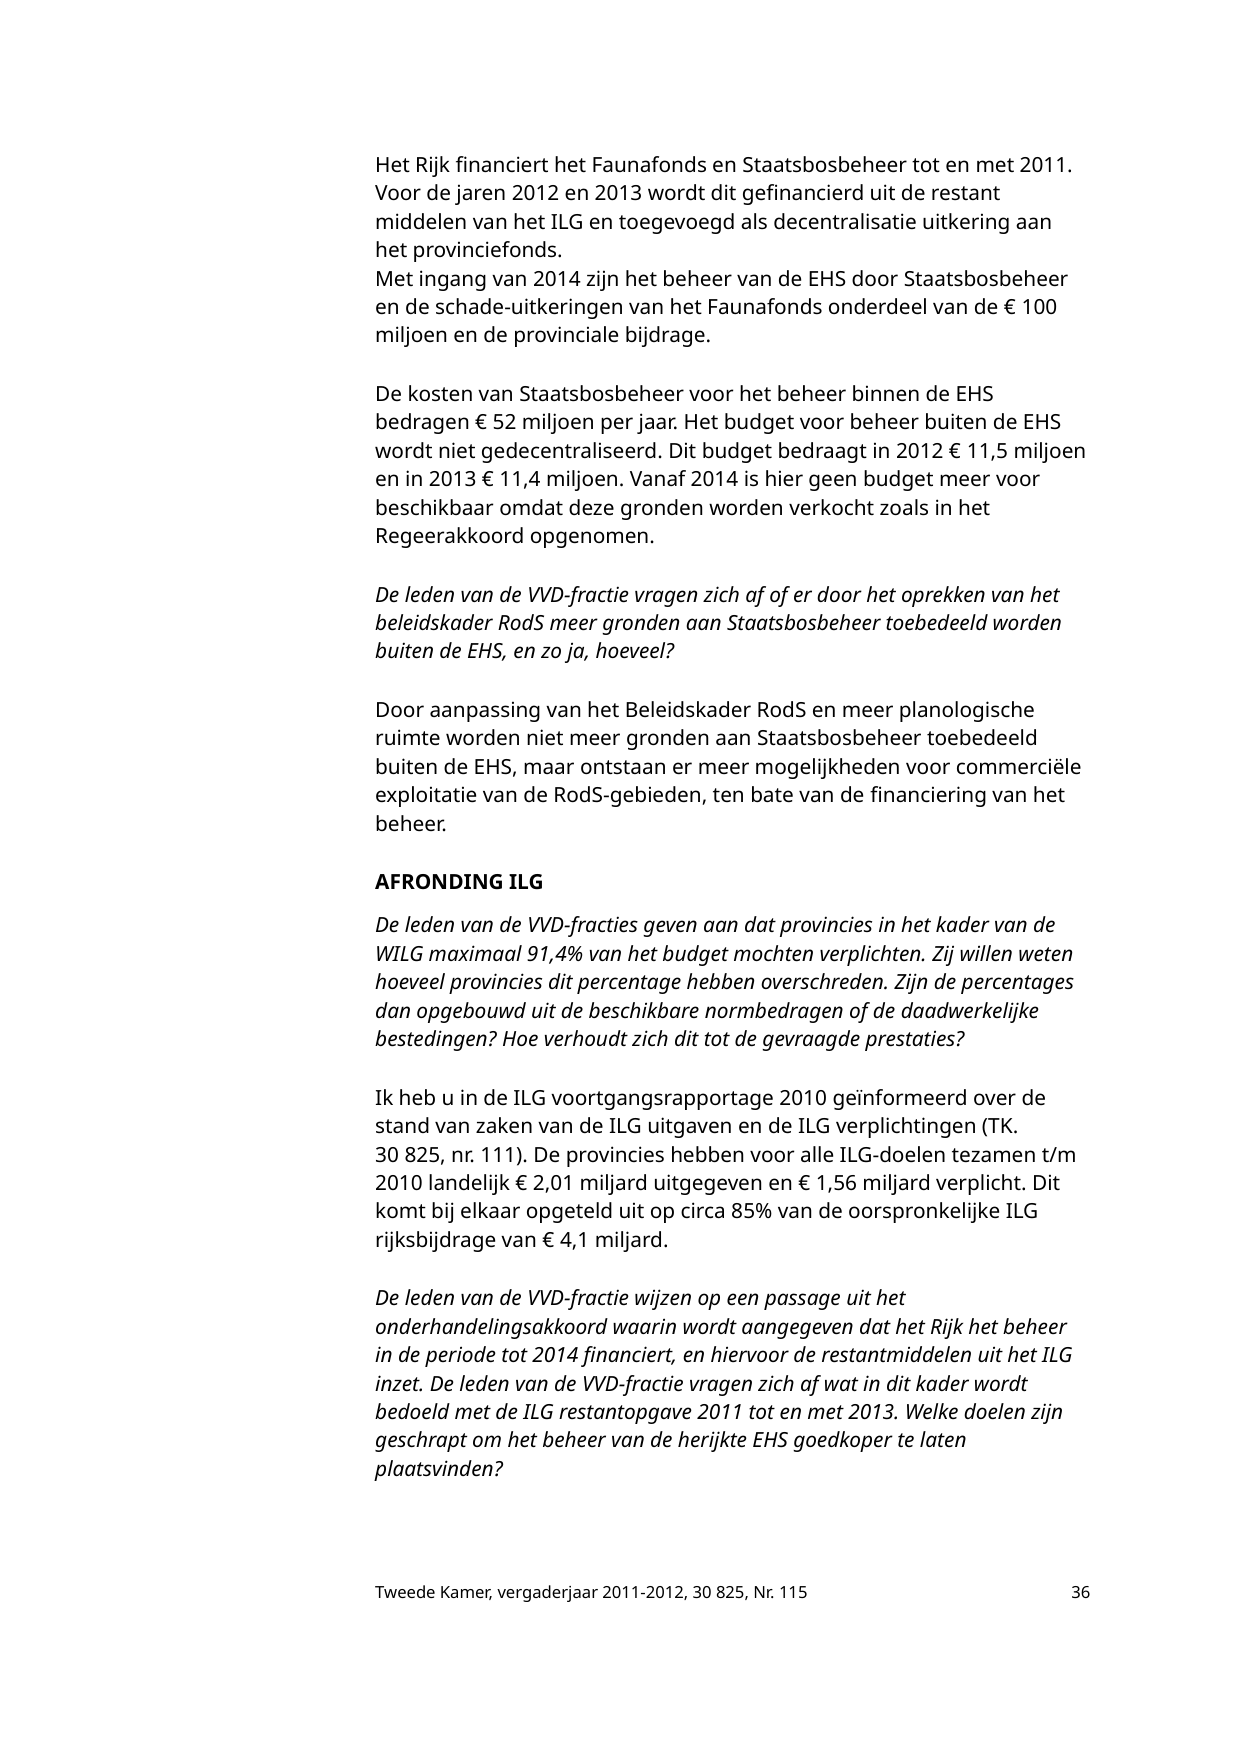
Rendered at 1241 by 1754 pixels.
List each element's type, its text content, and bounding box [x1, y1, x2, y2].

text De leden van de VVD-fracties geven aan dat provincies in het kader van de WILG maximaal 91,4% van het budget mochten verplichten. Zij willen weten hoeveel provincies dit percentage hebben overschreden. Zijn de percentages dan opgebouwd uit de beschikbare normbedragen of de daadwerkelijke bestedingen? Hoe verhoudt zich dit tot de gevraagde prestaties? [375, 911, 1090, 1053]
text Met ingang van 2014 zijn het beheer van de EHS door Staatsbosbeheer en de schade-uitkeringen van het Faunafonds onderdeel van de € 100 miljoen en de provinciale bijdrage. [375, 264, 1090, 349]
text De leden van de VVD-fractie wijzen op een passage uit het onderhandelingsakkoord waarin wordt aangegeven dat het Rijk het beheer in de periode tot 2014 financiert, en hiervoor de restantmiddelen uit het ILG inzet. De leden van de VVD-fractie vragen zich af wat in dit kader wordt bedoeld met de ILG restantopgave 2011 tot en met 2013. Welke doelen zijn geschrapt om het beheer van de herijkte EHS goedkoper te laten plaatsvinden? [375, 1283, 1090, 1482]
text AFRONDING ILG [375, 867, 1090, 896]
text Ik heb u in de ILG voortgangsrapportage 2010 geïnformeerd over de stand van zaken van de ILG uitgaven en de ILG verplichtingen (TK. 30 825, nr. 111). De provincies hebben voor alle ILG-doelen tezamen t/m 2010 landelijk € 2,01 miljard uitgegeven en € 1,56 miljard verplicht. Dit komt bij elkaar opgeteld uit op circa 85% van de oorspronkelijke ILG rijksbijdrage van € 4,1 miljard. [375, 1083, 1090, 1253]
text De leden van de VVD-fractie vragen zich af of er door het oprekken van het beleidskader RodS meer gronden aan Staatsbosbeheer toebedeeld worden buiten de EHS, en zo ja, hoeveel? [375, 580, 1090, 665]
text Het Rijk financiert het Faunafonds en Staatsbosbeheer tot en met 2011. Voor de jaren 2012 en 2013 wordt dit gefinancierd uit de restant middelen van het ILG en toegevoegd als decentralisatie uitkering aan het provinciefonds. [375, 150, 1090, 264]
text De kosten van Staatsbosbeheer voor het beheer binnen de EHS bedragen € 52 miljoen per jaar. Het budget voor beheer buiten de EHS wordt niet gedecentraliseerd. Dit budget bedraagt in 2012 € 11,5 miljoen en in 2013 € 11,4 miljoen. Vanaf 2014 is hier geen budget meer voor beschikbaar omdat deze gronden worden verkocht zoals in het Regeerakkoord opgenomen. [375, 379, 1090, 550]
text Door aanpassing van het Beleidskader RodS en meer planologische ruimte worden niet meer gronden aan Staatsbosbeheer toebedeeld buiten de EHS, maar ontstaan er meer mogelijkheden voor commerciële exploitatie van de RodS-gebieden, ten bate van de financiering van het beheer. [375, 695, 1090, 837]
